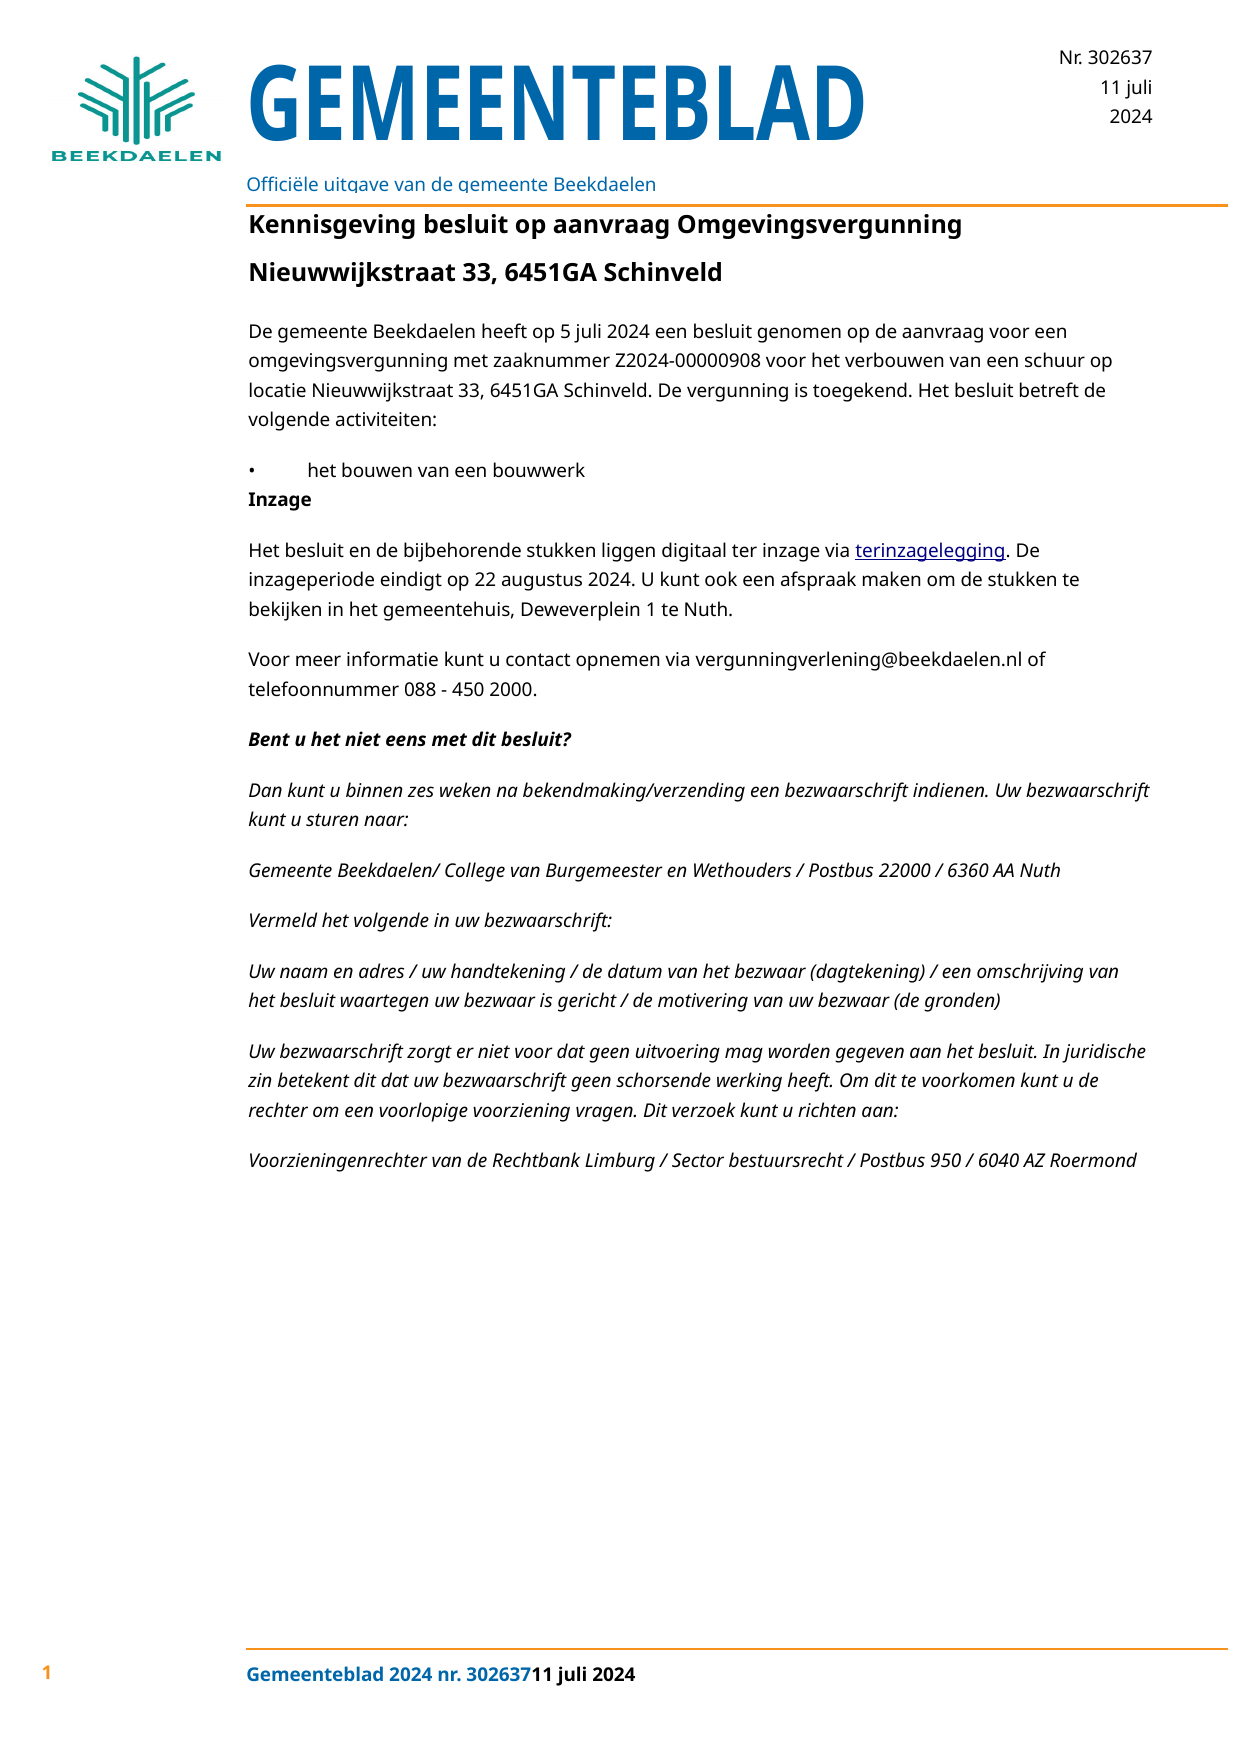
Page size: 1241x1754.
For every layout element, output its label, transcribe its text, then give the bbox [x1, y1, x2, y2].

text Bent u het niet eens met dit besluit? [248, 727, 1152, 752]
text Kennisgeving besluit op aanvraag Omgevingsvergunning Nieuwwijkstraat 33, 6451GA Schinveld [248, 207, 1152, 288]
text Dan kunt u binnen zes weken na bekendmaking/verzending een bezwaarschrift indienen. Uw bezwaarschrift kunt u sturen naar: [248, 777, 1152, 832]
list het bouwen van een bouwwerk [248, 457, 1152, 483]
text Uw bezwaarschrift zorgt er niet voor dat geen uitvoering mag worden gegeven aan het besluit. In juridische zin betekent dit dat uw bezwaarschrift geen schorsende werking heeft. Om dit te voorkomen kunt u de rechter om een voorlopige voorziening vragen. Dit verzoek kunt u richten aan: [248, 1038, 1152, 1123]
text Voor meer informatie kunt u contact opnemen via vergunningverlening@beekdaelen.nl of telefoonnummer 088 - 450 2000. [248, 647, 1152, 702]
picture [41, 47, 231, 172]
text Gemeente Beekdaelen/ College van Burgemeester en Wethouders / Postbus 22000 / 6360 AA Nuth [248, 857, 1152, 883]
text Inzage [248, 487, 1152, 512]
text Vermeld het volgende in uw bezwaarschrift: [248, 907, 1152, 933]
text Voorzieningenrechter van de Rechtbank Limburg / Sector bestuursrecht / Postbus 950 / 6040 AZ Roermond [248, 1147, 1152, 1173]
text Uw naam en adres / uw handtekening / de datum van het bezwaar (dagtekening) / een omschrijving van het besluit waartegen uw bezwaar is gericht / de motivering van uw bezwaar (de gronden) [248, 958, 1152, 1013]
text De gemeente Beekdaelen heeft op 5 juli 2024 een besluit genomen op de aanvraag voor een omgevingsvergunning met zaaknummer Z2024-00000908 voor het verbouwen van een schuur op locatie Nieuwwijkstraat 33, 6451GA Schinveld. De vergunning is toegekend. Het besluit betreft de volgende activiteiten: [248, 318, 1152, 432]
text Het besluit en de bijbehorende stukken liggen digitaal ter inzage via terinzagelegging. De inzageperiode eindigt op 22 augustus 2024. U kunt ook een afspraak maken om de stukken te bekijken in het gemeentehuis, Deweverplein 1 te Nuth. [248, 537, 1152, 622]
